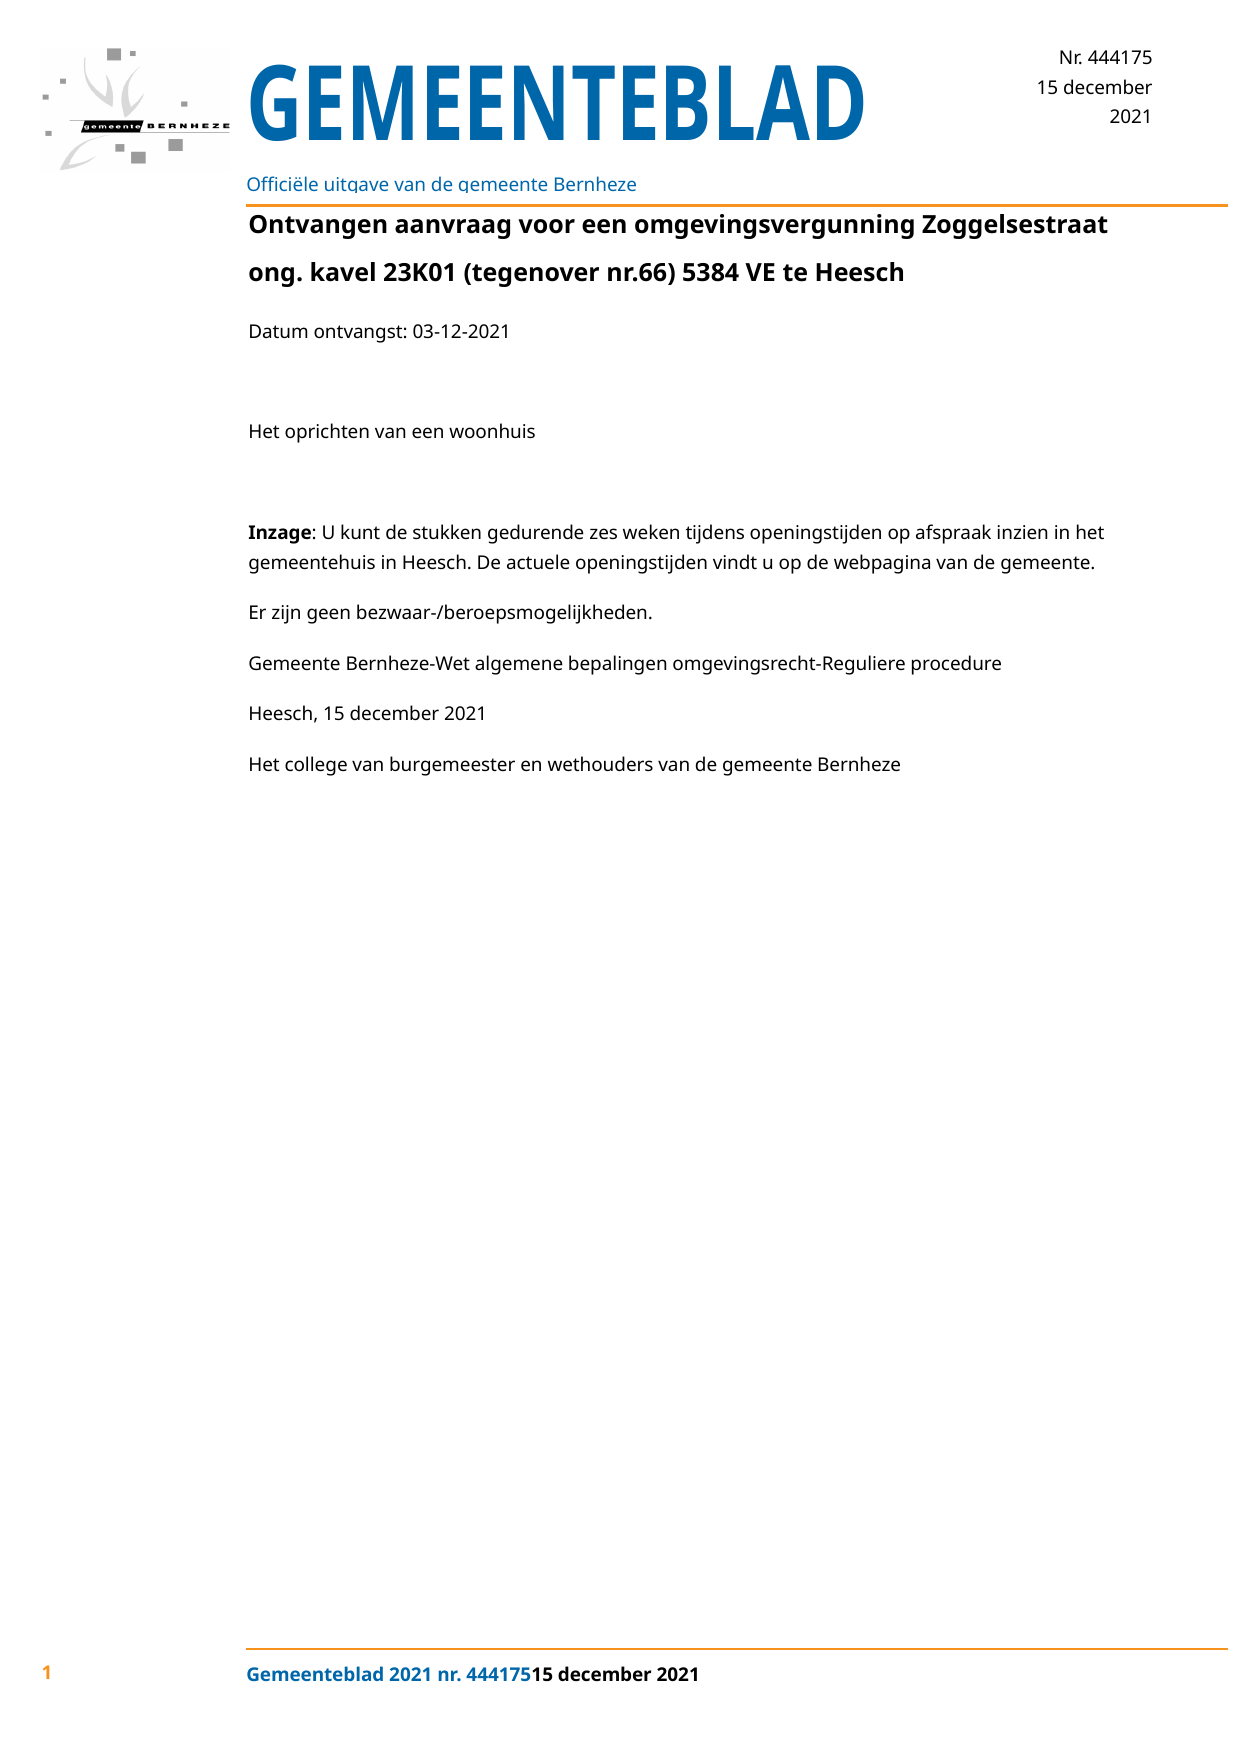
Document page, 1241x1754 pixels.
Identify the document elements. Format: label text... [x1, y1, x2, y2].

text Er zijn geen bezwaar-/beroepsmogelijkheden. [248, 599, 1152, 625]
text Gemeente Bernheze-Wet algemene bepalingen omgevingsrecht-Reguliere procedure [248, 650, 1152, 676]
text Inzage: U kunt de stukken gedurende zes weken tijdens openingstijden op afspraak inzien in het gemeentehuis in Heesch. De actuele openingstijden vindt u op de webpagina van de gemeente. [248, 519, 1152, 575]
text Heesch, 15 december 2021 [248, 700, 1152, 726]
text Ontvangen aanvraag voor een omgevingsvergunning Zoggelsestraat ong. kavel 23K01 (tegenover nr.66) 5384 VE te Heesch [248, 207, 1152, 288]
picture [41, 47, 231, 172]
text Datum ontvangst: 03-12-2021 [248, 318, 1152, 344]
text Het oprichten van een woonhuis [248, 419, 1152, 444]
text Het college van burgemeester en wethouders van de gemeente Bernheze [248, 751, 1152, 777]
